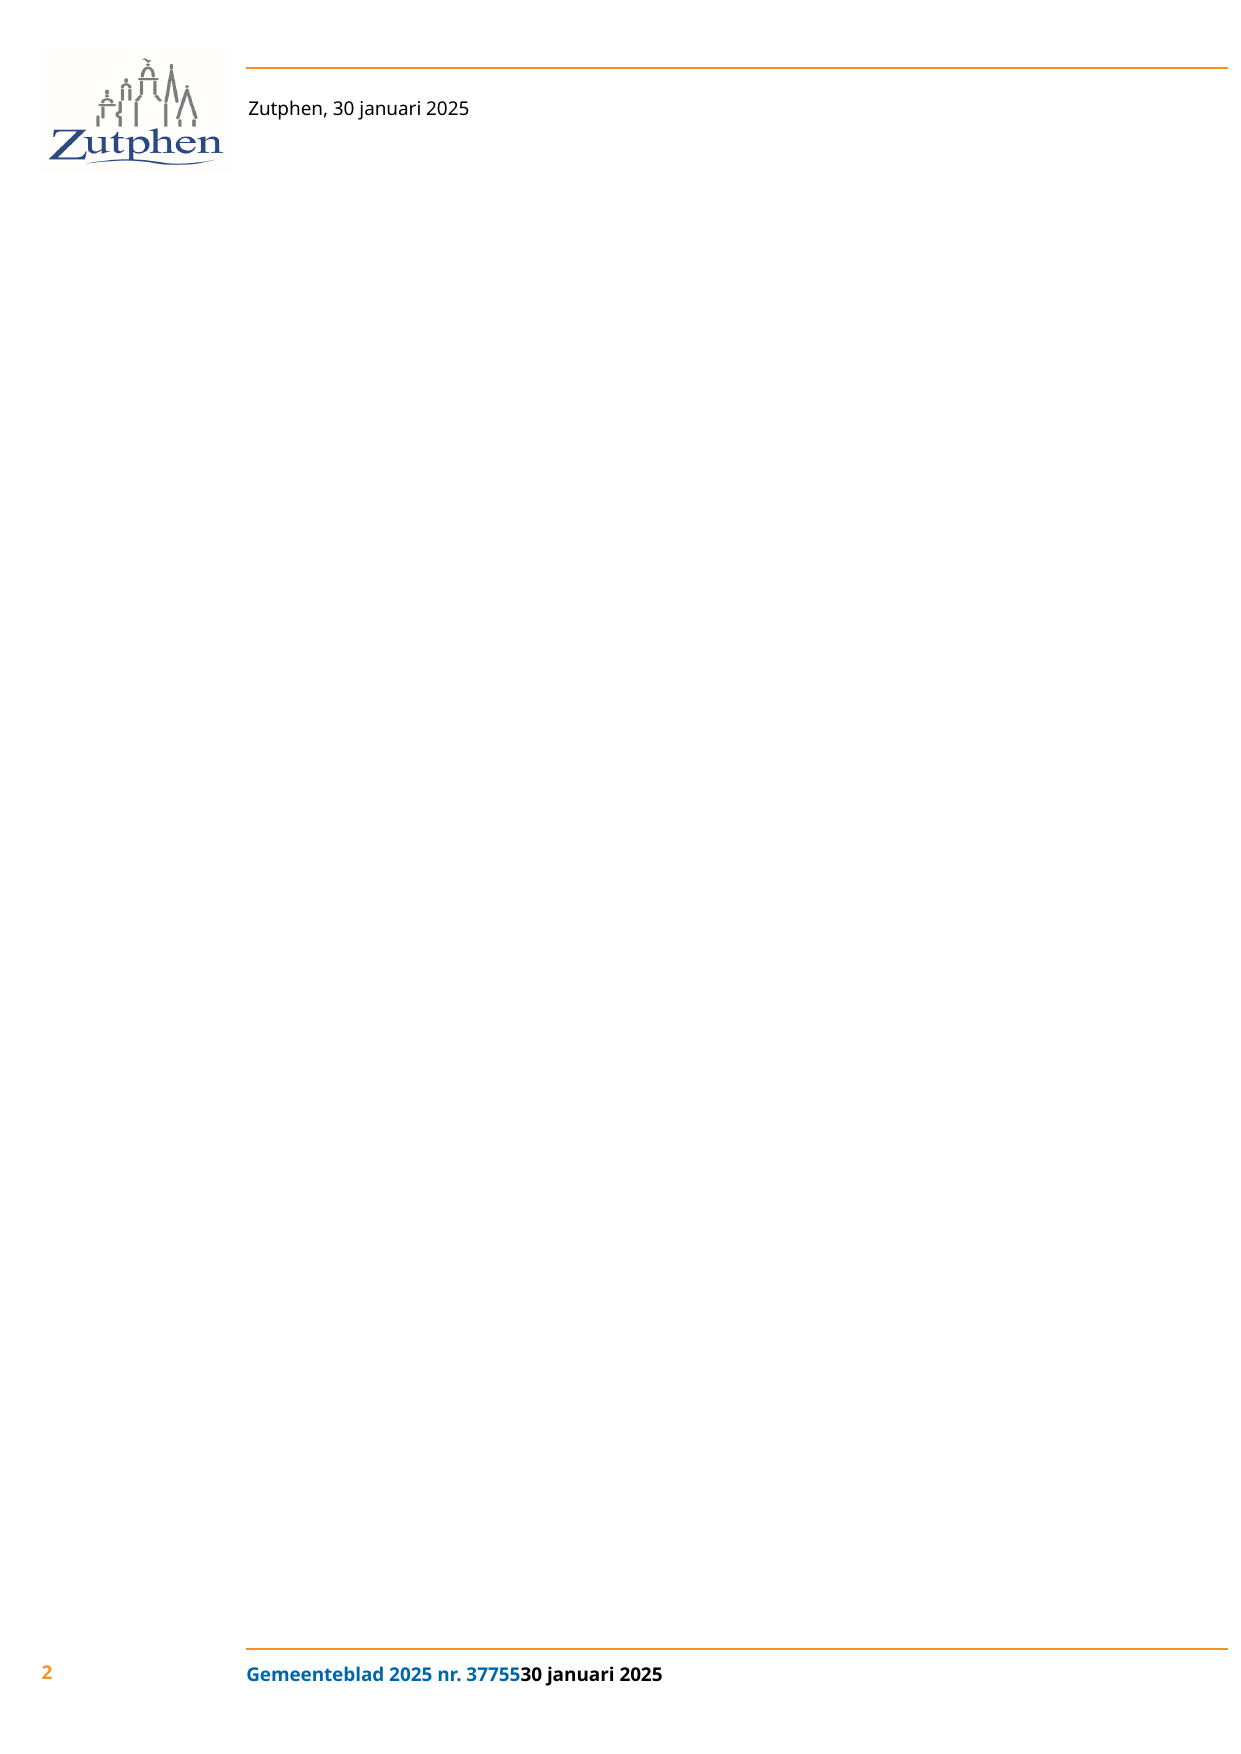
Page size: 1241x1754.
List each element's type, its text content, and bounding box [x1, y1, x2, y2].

text Zutphen, 30 januari 2025 [248, 95, 1152, 121]
picture [41, 47, 231, 172]
